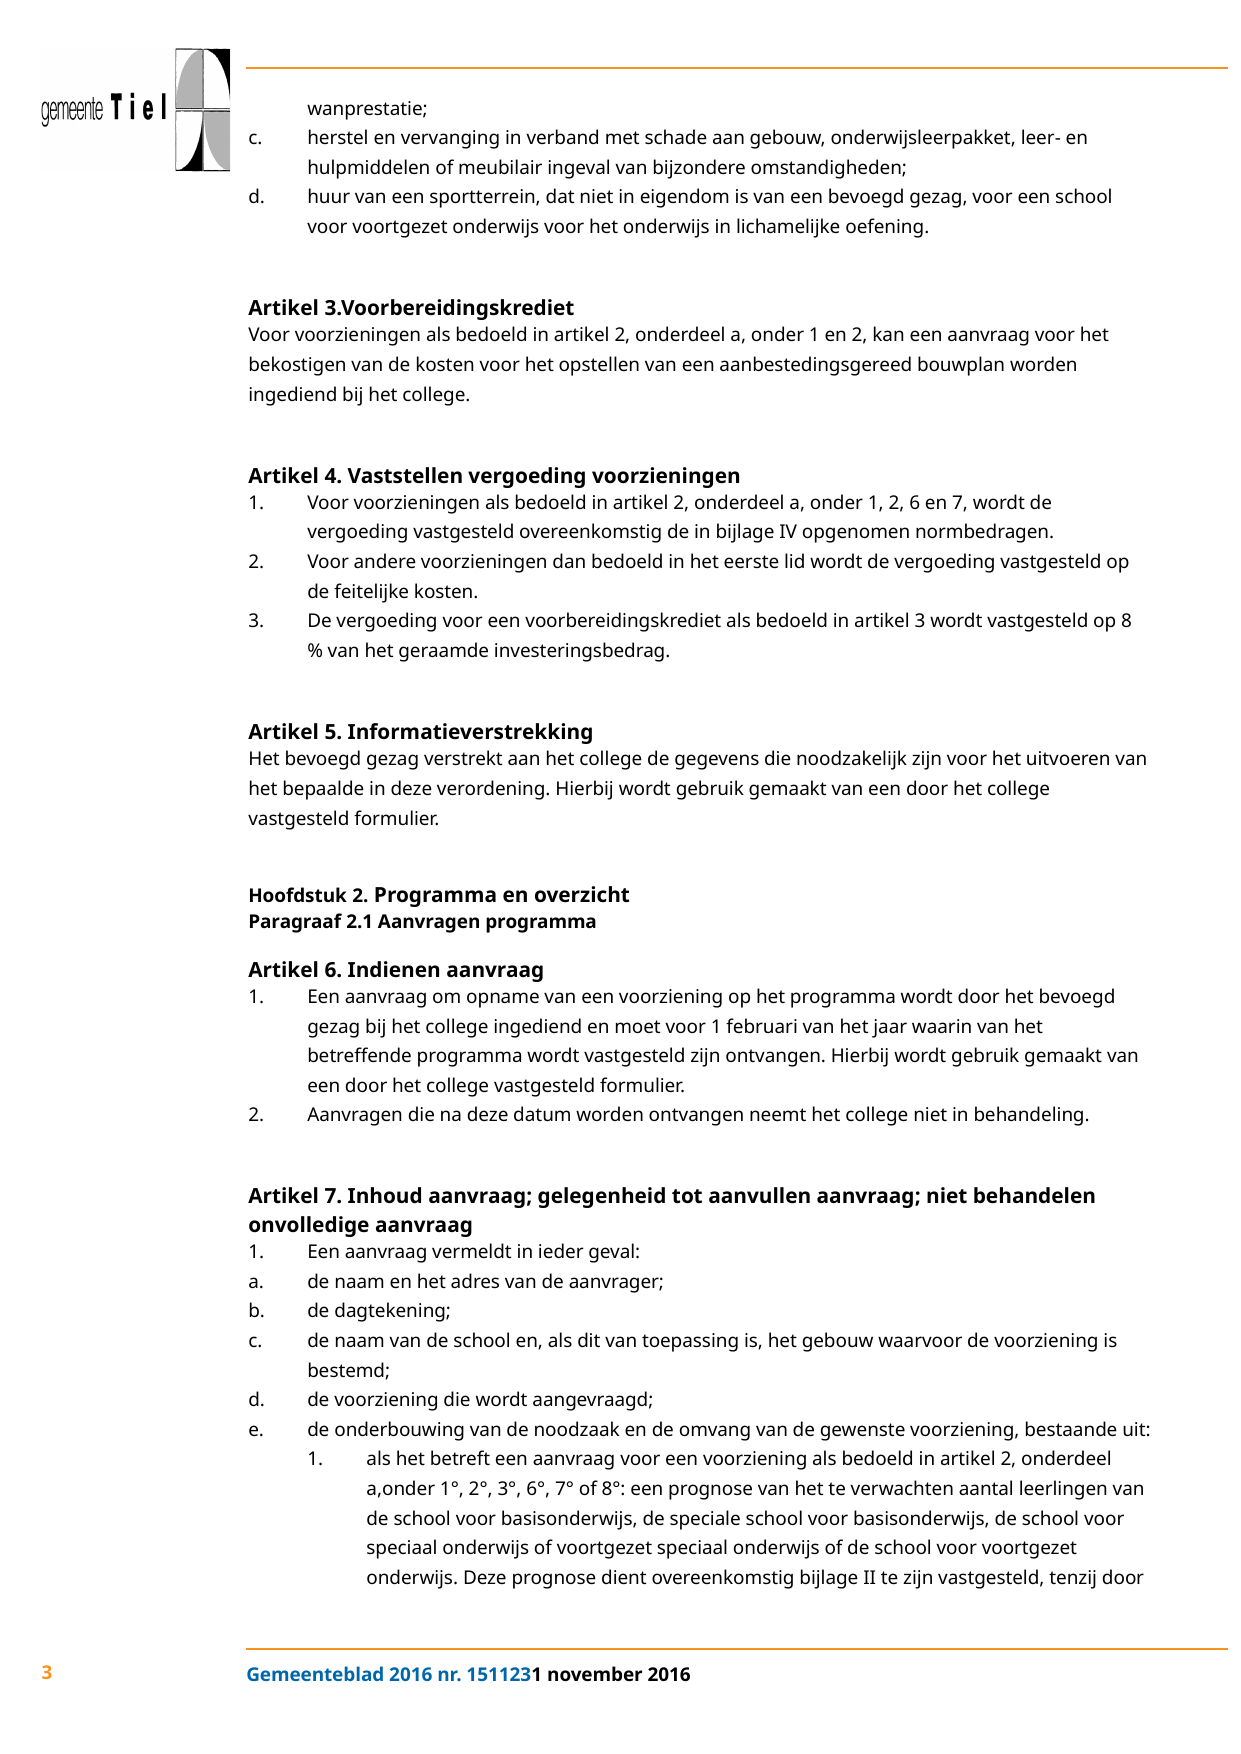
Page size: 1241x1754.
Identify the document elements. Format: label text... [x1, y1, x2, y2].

text Voor voorzieningen als bedoeld in artikel 2, onderdeel a, onder 1 en 2, kan een aanvraag voor het bekostigen van de kosten voor het opstellen van een aanbestedingsgereed bouwplan worden ingediend bij het college. [248, 322, 1152, 406]
list de naam en het adres van de aanvrager; [248, 1268, 1152, 1294]
picture [41, 47, 231, 172]
list als het betreft een aanvraag voor een voorziening als bedoeld in artikel 2, onderdeel a,onder 1°, 2°, 3°, 6°, 7° of 8°: een prognose van het te verwachten aantal leerlingen van de school voor basisonderwijs, de speciale school voor basisonderwijs, de school voor speciaal onderwijs of voortgezet speciaal onderwijs of de school voor voortgezet onderwijs. Deze prognose dient overeenkomstig bijlage II te zijn vastgesteld, tenzij door [307, 1446, 1152, 1590]
list wanprestatie; [248, 95, 1152, 121]
text Artikel 7. Inhoud aanvraag; gelegenheid tot aanvullen aanvraag; niet behandelen onvolledige aanvraag [248, 1182, 1152, 1238]
list De vergoeding voor een voorbereidingskrediet als bedoeld in artikel 3 wordt vastgesteld op 8 % van het geraamde investeringsbedrag. [248, 607, 1152, 663]
list Voor andere voorzieningen dan bedoeld in het eerste lid wordt de vergoeding vastgesteld op de feitelijke kosten. [248, 548, 1152, 604]
text Artikel 5. Informatieverstrekking [248, 717, 1152, 746]
list herstel en vervanging in verband met schade aan gebouw, onderwijsleerpakket, leer- en hulpmiddelen of meubilair ingeval van bijzondere omstandigheden; [248, 124, 1152, 180]
list de naam van de school en, als dit van toepassing is, het gebouw waarvoor de voorziening is bestemd; [248, 1327, 1152, 1383]
list Aanvragen die na deze datum worden ontvangen neemt het college niet in behandeling. [248, 1102, 1152, 1127]
list de voorziening die wordt aangevraagd; [248, 1386, 1152, 1412]
text Artikel 3.Voorbereidingskrediet [248, 293, 1152, 322]
text Artikel 6. Indienen aanvraag [248, 955, 1152, 983]
list Een aanvraag om opname van een voorziening op het programma wordt door het bevoegd gezag bij het college ingediend en moet voor 1 februari van het jaar waarin van het betreffende programma wordt vastgesteld zijn ontvangen. Hierbij wordt gebruik gemaakt van een door het college vastgesteld formulier. [248, 983, 1152, 1098]
list Voor voorzieningen als bedoeld in artikel 2, onderdeel a, onder 1, 2, 6 en 7, wordt de vergoeding vastgesteld overeenkomstig de in bijlage IV opgenomen normbedragen. [248, 489, 1152, 544]
list de onderbouwing van de noodzaak en de omvang van de gewenste voorziening, bestaande uit: [248, 1416, 1152, 1442]
text Paragraaf 2.1 Aanvragen programma [248, 908, 1152, 934]
list huur van een sportterrein, dat niet in eigendom is van een bevoegd gezag, voor een school voor voortgezet onderwijs voor het onderwijs in lichamelijke oefening. [248, 183, 1152, 239]
text Het bevoegd gezag verstrekt aan het college de gegevens die noodzakelijk zijn voor het uitvoeren van het bepaalde in deze verordening. Hierbij wordt gebruik gemaakt van een door het college vastgesteld formulier. [248, 746, 1152, 830]
text Artikel 4. Vaststellen vergoeding voorzieningen [248, 461, 1152, 489]
list Een aanvraag vermeldt in ieder geval: [248, 1238, 1152, 1264]
text Hoofdstuk 2. Programma en overzicht [248, 880, 1152, 908]
list de dagtekening; [248, 1298, 1152, 1323]
